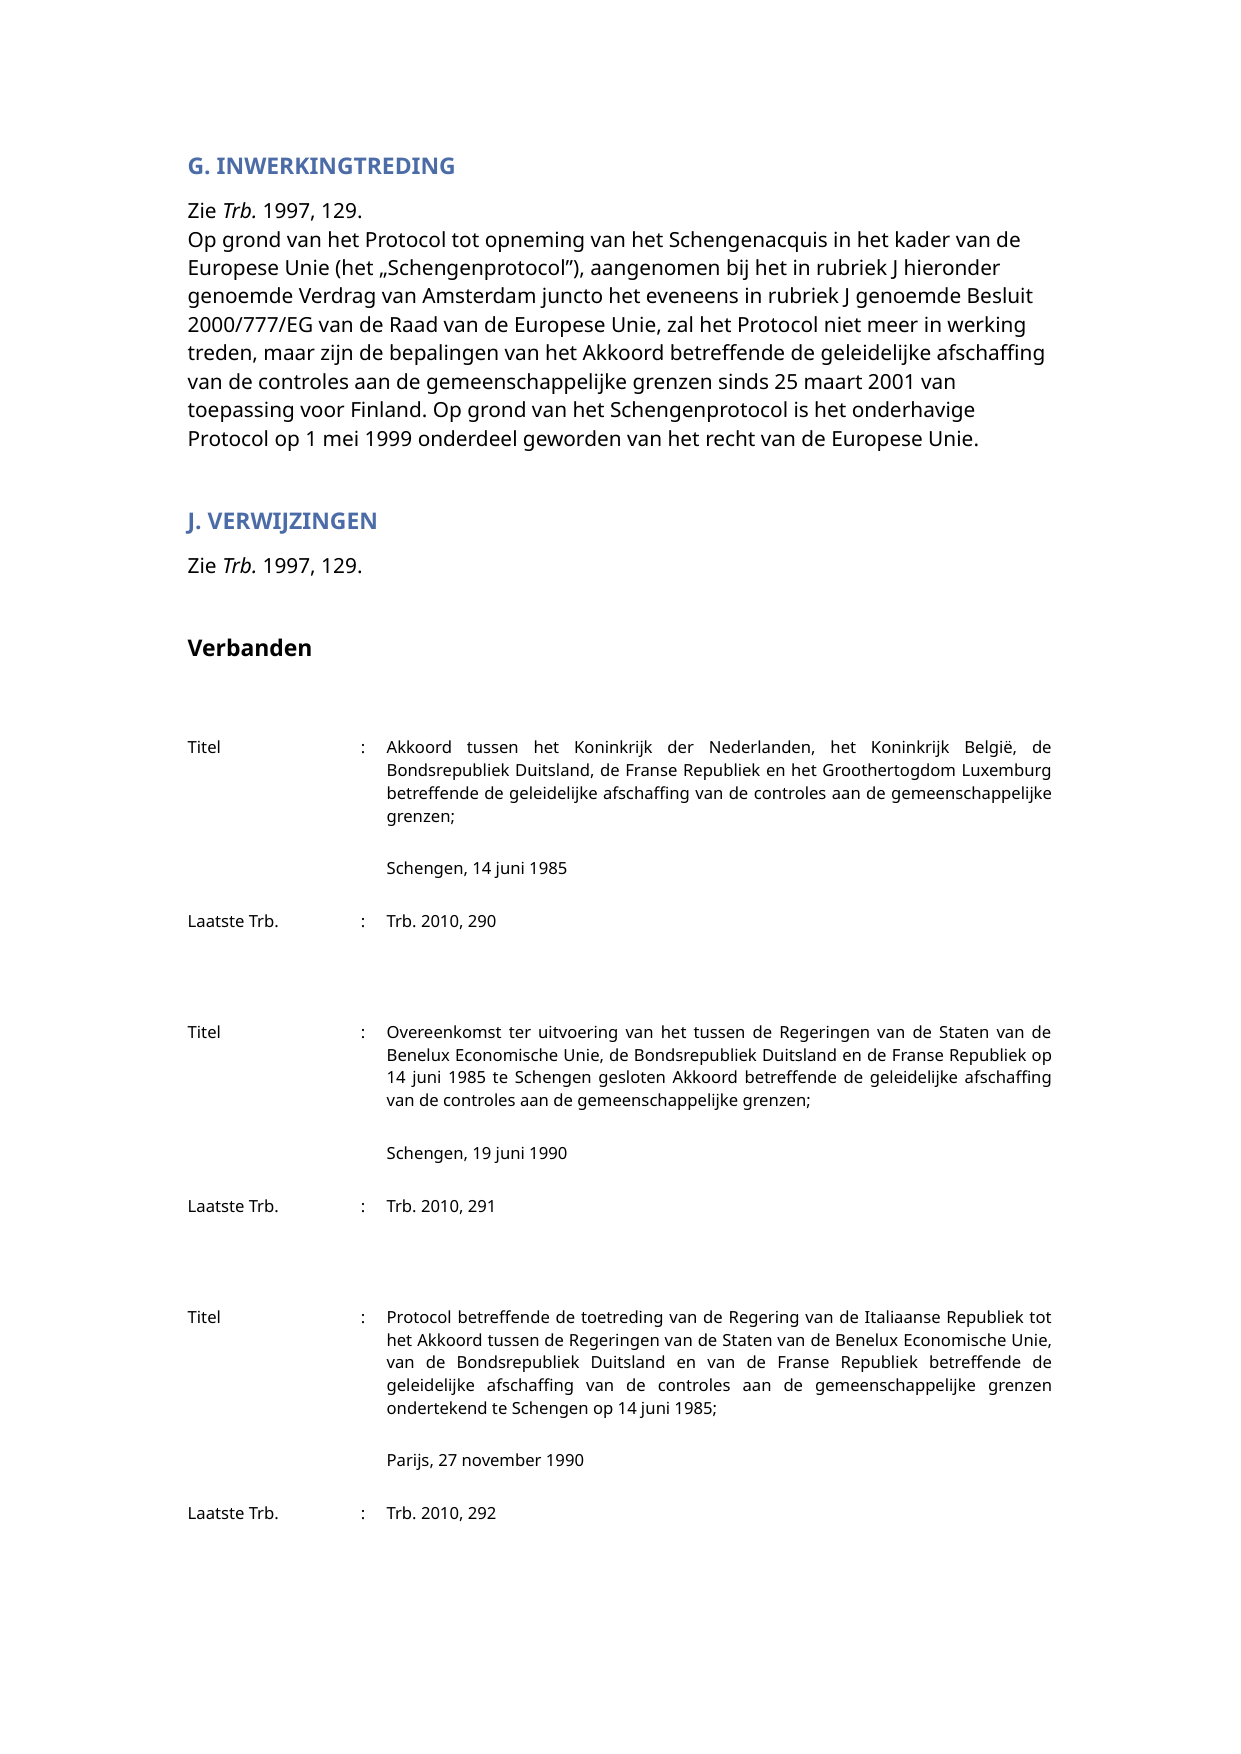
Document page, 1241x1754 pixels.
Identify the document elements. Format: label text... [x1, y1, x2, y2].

table_cell Laatste Trb. [188, 1194, 361, 1247]
table_header Akkoord tussen het Koninkrijk der Nederlanden, het Koninkrijk België, de Bondsrepubliek Duitsland, de Franse Republiek en het Groothertogdom Luxemburg betreffende de geleidelijke afschaffing van de controles aan de gemeenschappelijke grenzen; Schengen, 14 juni 1985 [386, 736, 1053, 909]
table_cell [386, 1247, 1053, 1305]
subtitle J. VERWIJZINGEN [187, 505, 1053, 536]
table_cell Trb. 2010, 292 [386, 1502, 1053, 1554]
table_cell Laatste Trb. [188, 910, 361, 962]
table_cell [188, 1247, 361, 1305]
table_cell Protocol betreffende de toetreding van de Regering van de Italiaanse Republiek tot het Akkoord tussen de Regeringen van de Staten van de Benelux Economische Unie, van de Bondsrepubliek Duitsland en van de Franse Republiek betreffende de geleidelijke afschaffing van de controles aan de gemeenschappelijke grenzen ondertekend te Schengen op 14 juni 1985; Parijs, 27 november 1990 [386, 1305, 1053, 1502]
table_cell Trb. 2010, 290 [386, 910, 1053, 962]
text Op grond van het Protocol tot opneming van het Schengenacquis in het kader van de Europese Unie (het „Schengenprotocol”), aangenomen bij het in rubriek J hieronder genoemde Verdrag van Amsterdam juncto het eveneens in rubriek J genoemde Besluit 2000/777/EG van de Raad van de Europese Unie, zal het Protocol niet meer in werking treden, maar zijn de bepalingen van het Akkoord betreffende de geleidelijke afschaffing van de controles aan de gemeenschappelijke grenzen sinds 25 maart 2001 van toepassing voor Finland. Op grond van het Schengenprotocol is het onderhavige Protocol op 1 mei 1999 onderdeel geworden van het recht van de Europese Unie. [187, 225, 1053, 452]
table_cell Overeenkomst ter uitvoering van het tussen de Regeringen van de Staten van de Benelux Economische Unie, de Bondsrepubliek Duitsland en de Franse Republiek op 14 juni 1985 te Schengen gesloten Akkoord betreffende de geleidelijke afschaffing van de controles aan de gemeenschappelijke grenzen; Schengen, 19 juni 1990 [386, 1021, 1053, 1194]
table_cell Titel [188, 1021, 361, 1194]
table_header Titel [188, 736, 361, 909]
table_cell : [361, 1502, 386, 1554]
subtitle G. INWERKINGTREDING [187, 150, 1053, 181]
table_cell Laatste Trb. [188, 1502, 361, 1554]
table_cell : [361, 910, 386, 962]
table_cell : [361, 1194, 386, 1247]
text Zie Trb. 1997, 129. [187, 551, 1053, 579]
table_cell [386, 962, 1053, 1021]
table_cell [188, 962, 361, 1021]
table_header : [361, 736, 386, 909]
table_cell : [361, 1021, 386, 1194]
table_cell [361, 1247, 386, 1305]
table_cell : [361, 1305, 386, 1502]
text Zie Trb. 1997, 129. [187, 196, 1053, 225]
subtitle Verbanden [187, 632, 1053, 663]
table_cell [361, 962, 386, 1021]
table_cell Titel [188, 1305, 361, 1502]
table_cell Trb. 2010, 291 [386, 1194, 1053, 1247]
